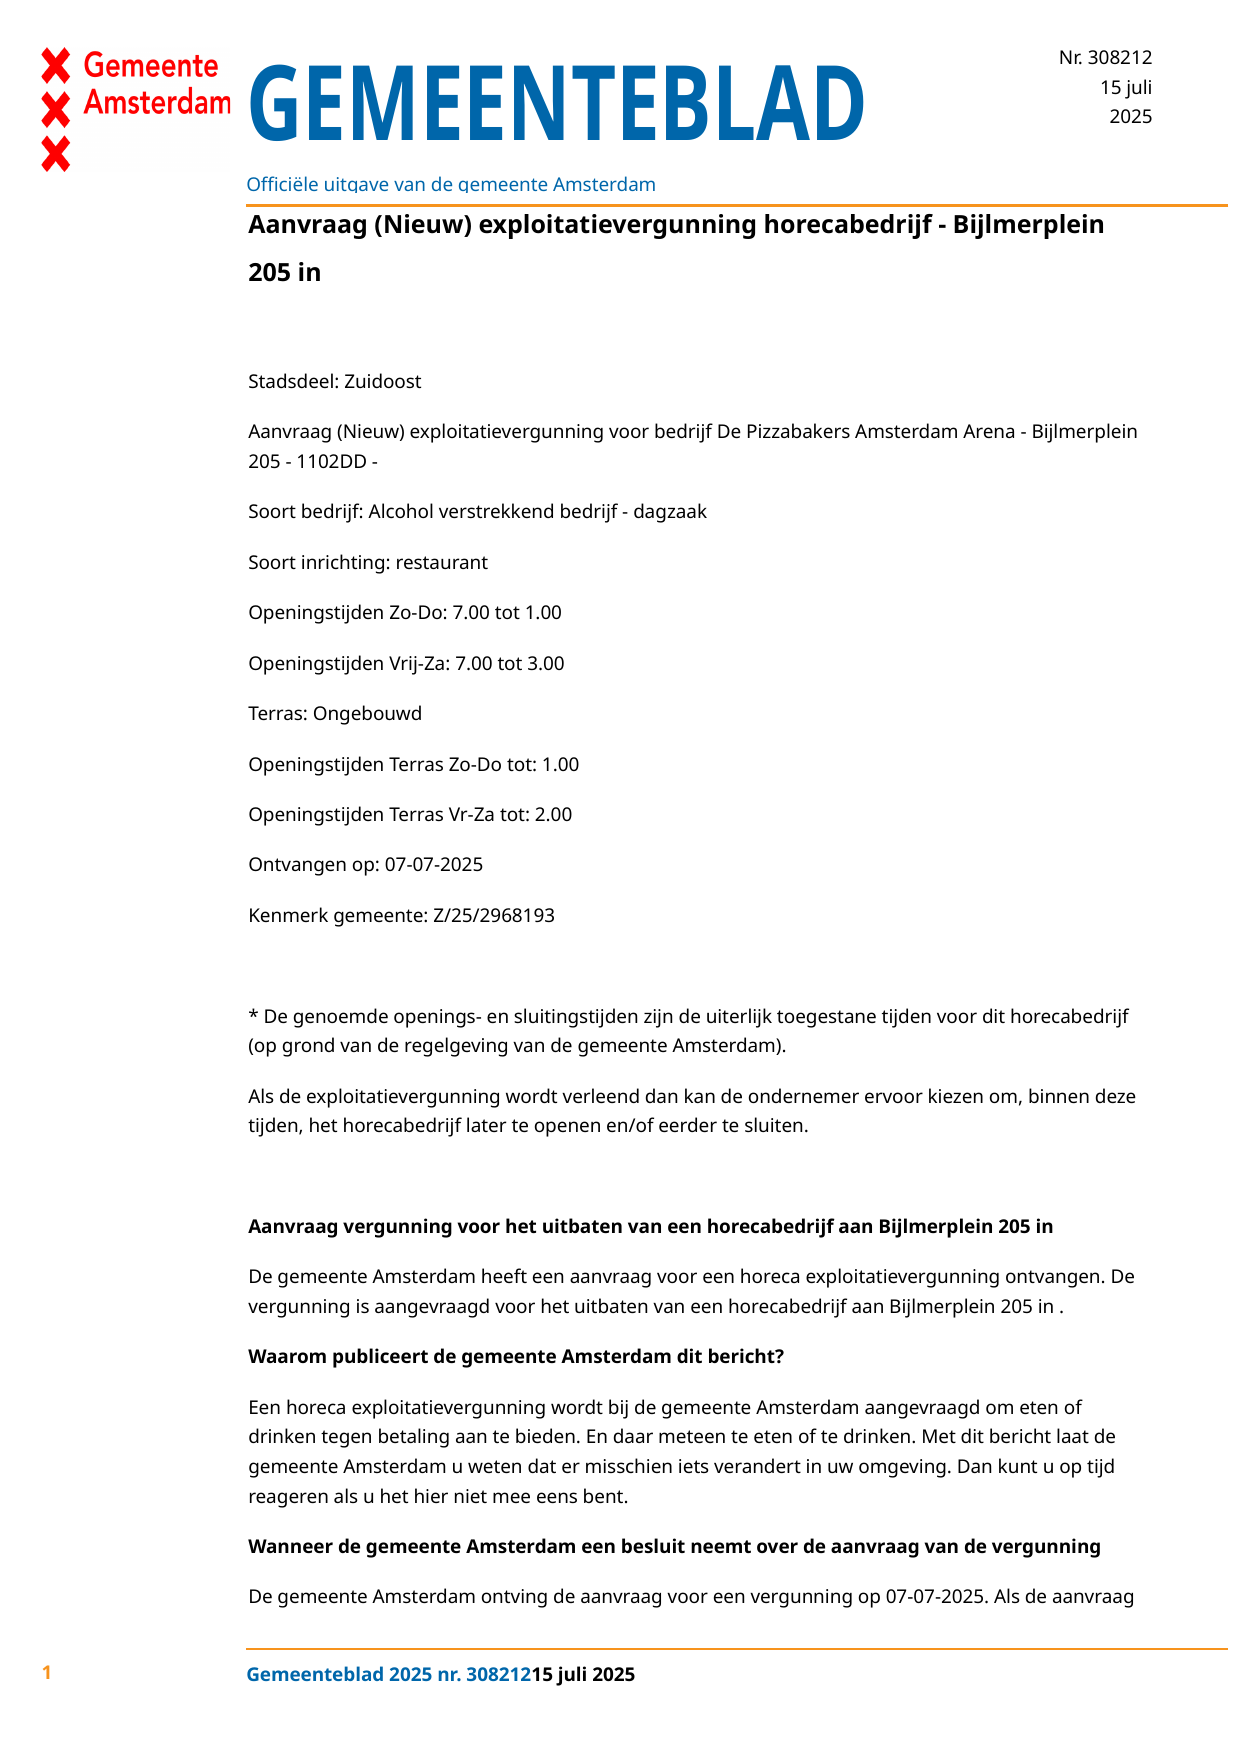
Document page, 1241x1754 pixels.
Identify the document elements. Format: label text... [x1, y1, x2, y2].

text Openingstijden Zo-Do: 7.00 tot 1.00 [248, 599, 1152, 625]
text Aanvraag (Nieuw) exploitatievergunning voor bedrijf De Pizzabakers Amsterdam Arena - Bijlmerplein 205 - 1102DD - [248, 419, 1152, 474]
text Een horeca exploitatievergunning wordt bij de gemeente Amsterdam aangevraagd om eten of drinken tegen betaling aan te bieden. En daar meteen te eten of te drinken. Met dit bericht laat de gemeente Amsterdam u weten dat er misschien iets verandert in uw omgeving. Dan kunt u op tijd reageren als u het hier niet mee eens bent. [248, 1394, 1152, 1509]
text Terras: Ongebouwd [248, 700, 1152, 726]
text Openingstijden Vrij-Za: 7.00 tot 3.00 [248, 650, 1152, 676]
text Soort bedrijf: Alcohol verstrekkend bedrijf - dagzaak [248, 499, 1152, 524]
text Aanvraag vergunning voor het uitbaten van een horecabedrijf aan Bijlmerplein 205 in [248, 1213, 1152, 1239]
text Waarom publiceert de gemeente Amsterdam dit bericht? [248, 1344, 1152, 1369]
text Kenmerk gemeente: Z/25/2968193 [248, 902, 1152, 928]
text Wanneer de gemeente Amsterdam een besluit neemt over de aanvraag van de vergunning [248, 1533, 1152, 1559]
text * De genoemde openings- en sluitingstijden zijn de uiterlijk toegestane tijden voor dit horecabedrijf (op grond van de regelgeving van de gemeente Amsterdam). [248, 1003, 1152, 1058]
text Openingstijden Terras Zo-Do tot: 1.00 [248, 751, 1152, 777]
text Aanvraag (Nieuw) exploitatievergunning horecabedrijf - Bijlmerplein 205 in [248, 207, 1152, 288]
text De gemeente Amsterdam heeft een aanvraag voor een horeca exploitatievergunning ontvangen. De vergunning is aangevraagd voor het uitbaten van een horecabedrijf aan Bijlmerplein 205 in . [248, 1264, 1152, 1319]
text Soort inrichting: restaurant [248, 549, 1152, 575]
text De gemeente Amsterdam ontving de aanvraag voor een vergunning op 07-07-2025. Als de aanvraag [248, 1584, 1152, 1609]
text Stadsdeel: Zuidoost [248, 368, 1152, 394]
text Als de exploitatievergunning wordt verleend dan kan de ondernemer ervoor kiezen om, binnen deze tijden, het horecabedrijf later te openen en/of eerder te sluiten. [248, 1083, 1152, 1138]
text Openingstijden Terras Vr-Za tot: 2.00 [248, 801, 1152, 827]
picture [41, 47, 231, 172]
text Ontvangen op: 07-07-2025 [248, 852, 1152, 877]
